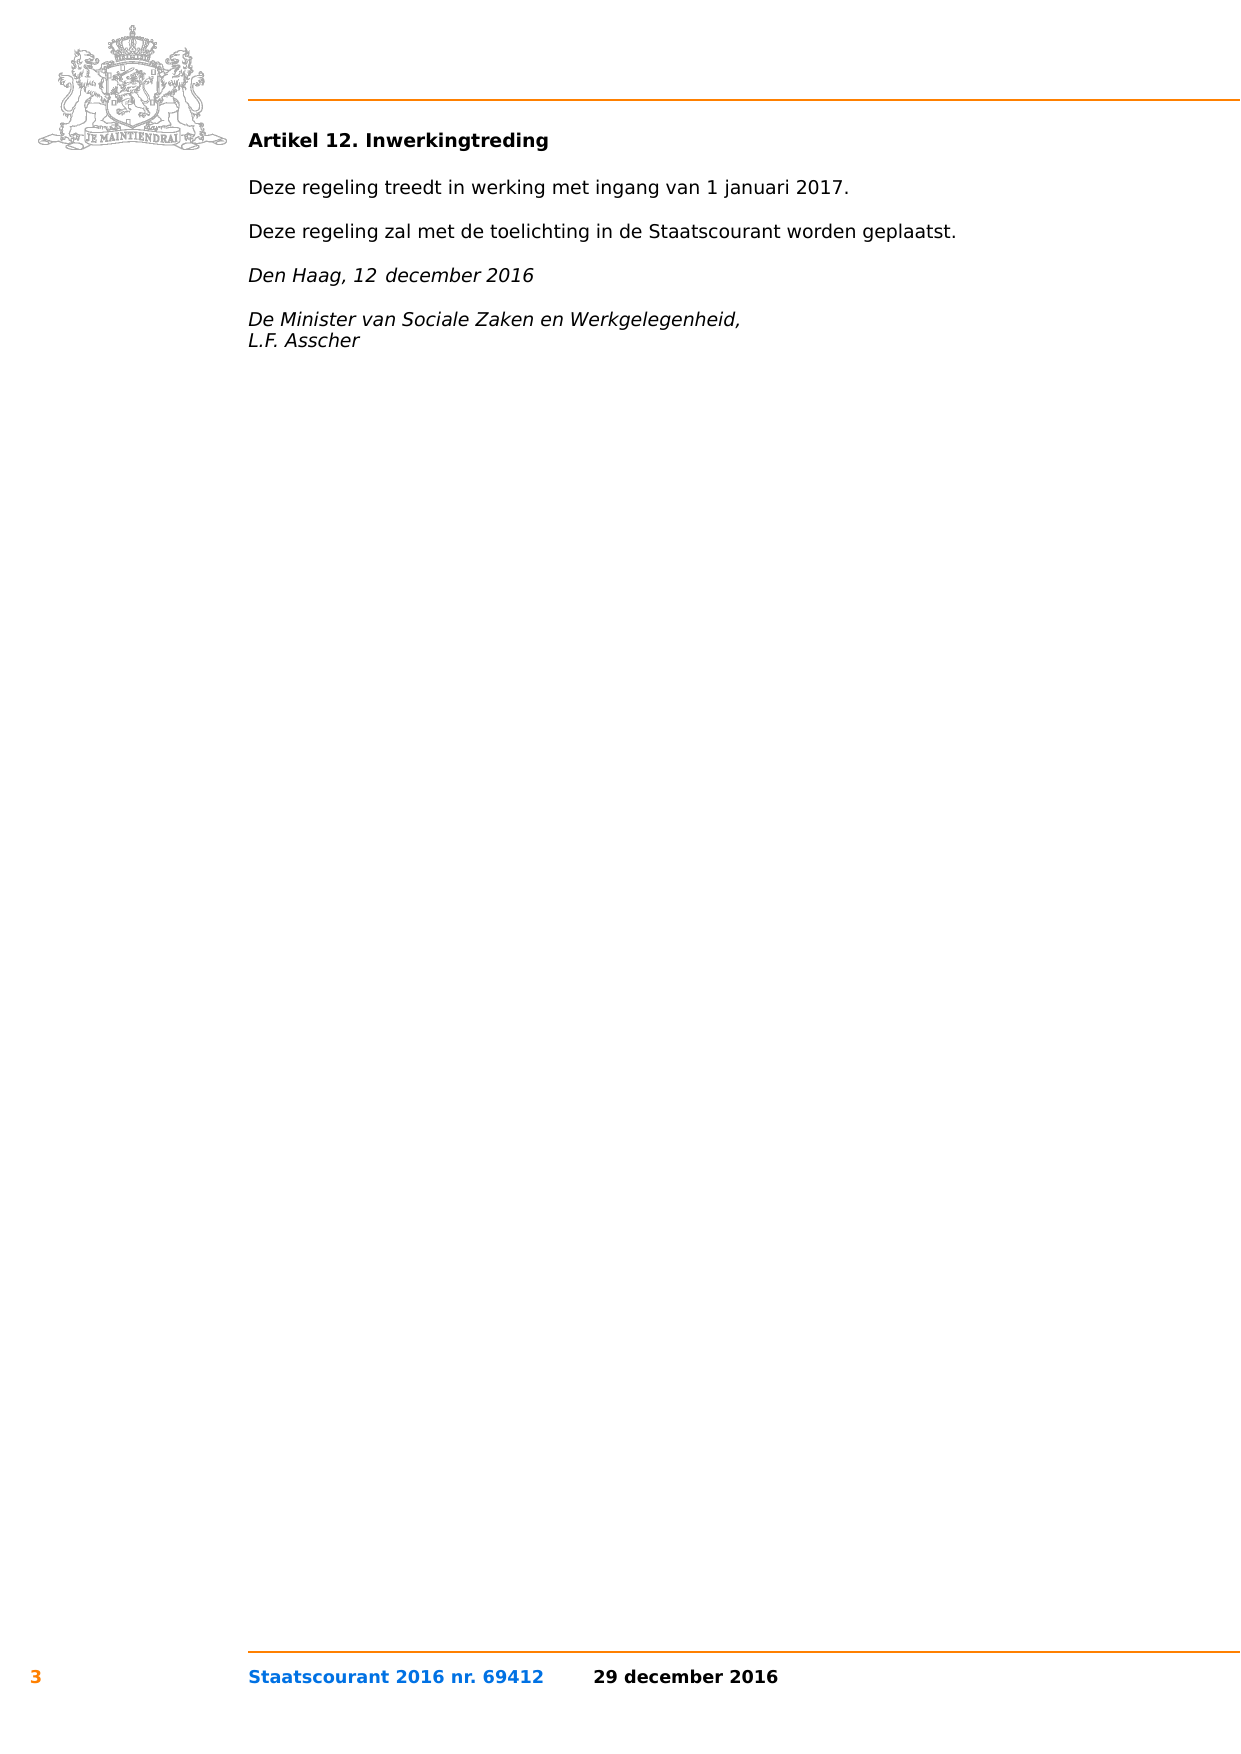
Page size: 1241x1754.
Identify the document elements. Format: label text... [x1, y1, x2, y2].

picture [38, 25, 227, 150]
text Deze regeling treedt in werking met ingang van 1 januari 2017. [248, 177, 1163, 199]
subtitle Artikel 12. Inwerkingtreding [248, 130, 1163, 152]
text De Minister van Sociale Zaken en Werkgelegenheid, L.F. Asscher [248, 308, 1163, 352]
text Deze regeling zal met de toelichting in de Staatscourant worden geplaatst. [248, 221, 1163, 243]
text Den Haag, 12 december 2016 [248, 264, 1163, 287]
